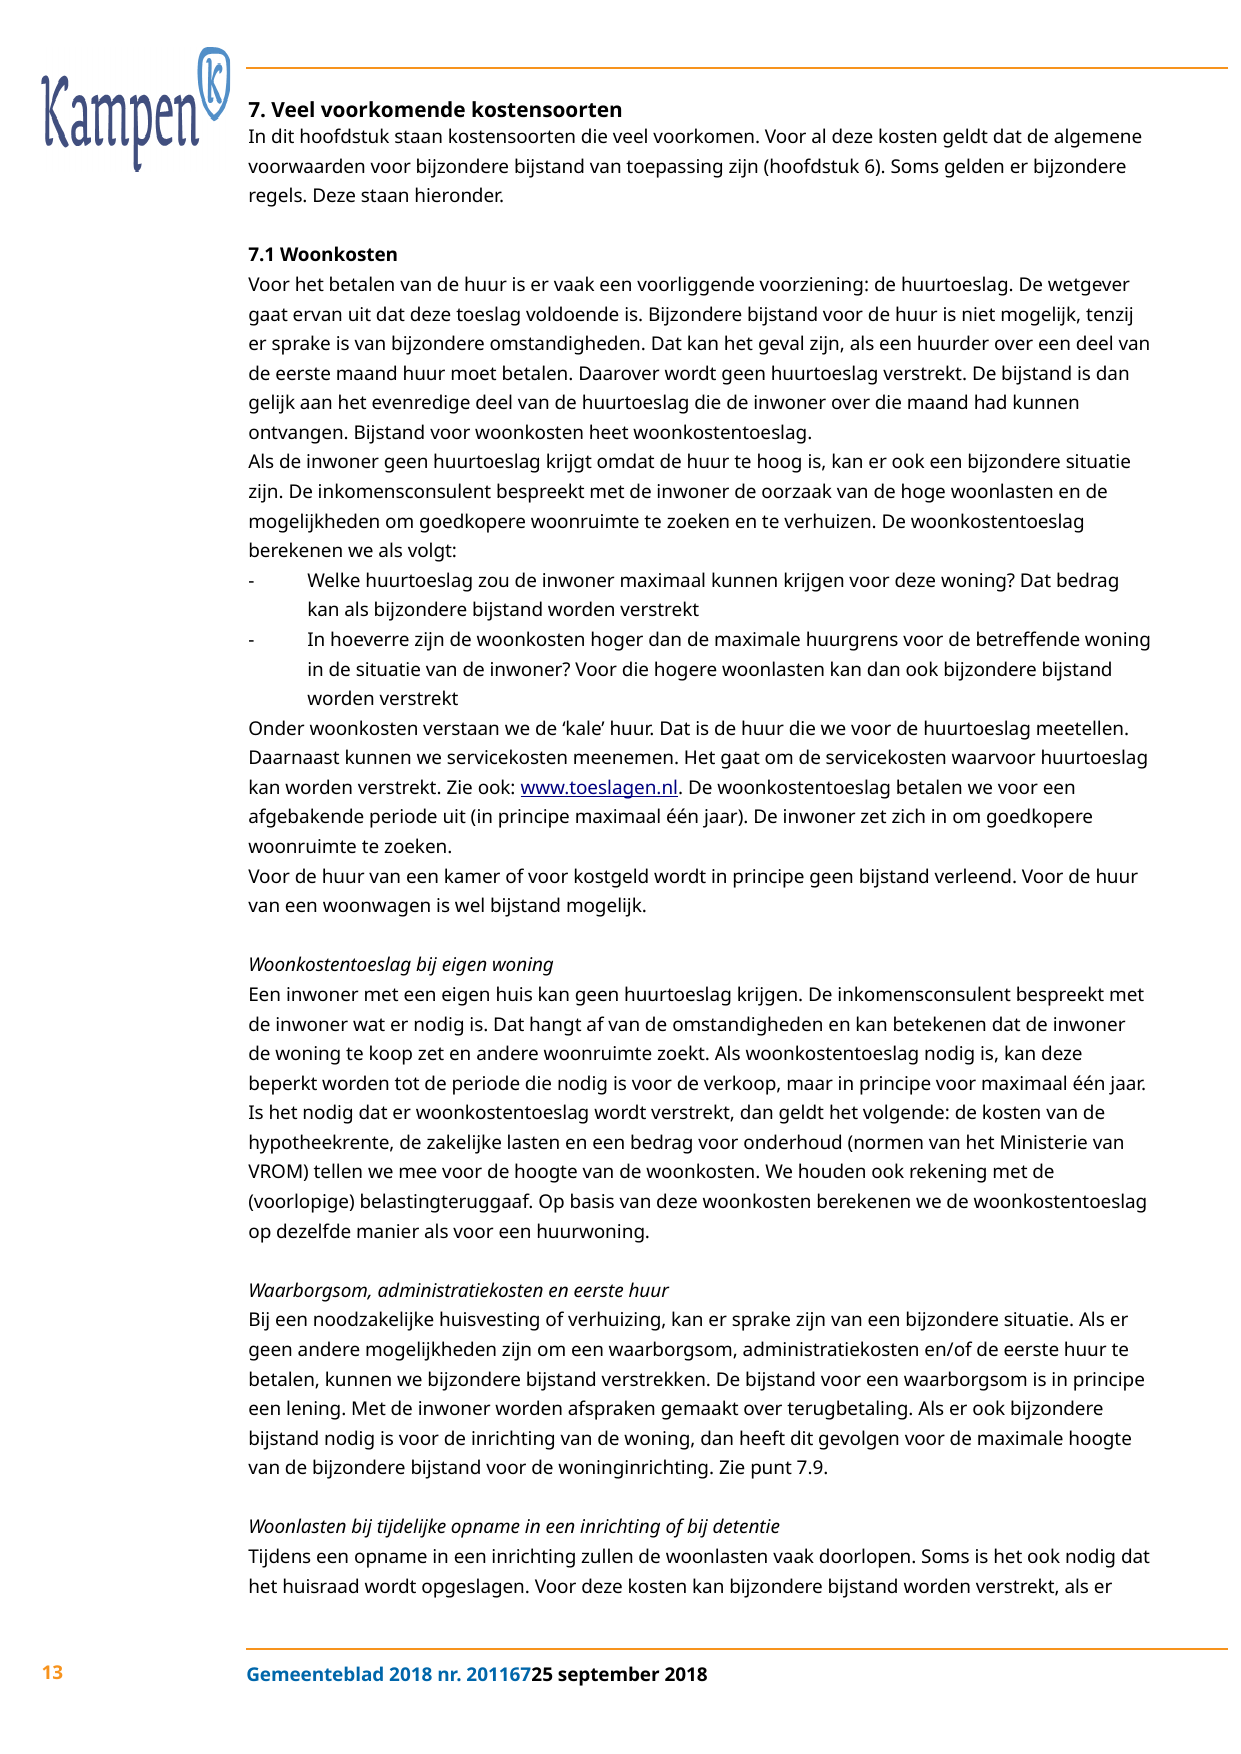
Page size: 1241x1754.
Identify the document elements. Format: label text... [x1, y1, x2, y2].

text Voor de huur van een kamer of voor kostgeld wordt in principe geen bijstand verleend. Voor de huur van een woonwagen is wel bijstand mogelijk. [248, 863, 1152, 918]
list In hoeverre zijn de woonkosten hoger dan de maximale huurgrens voor de betreffende woning in de situatie van de inwoner? Voor die hogere woonlasten kan dan ook bijzondere bijstand worden verstrekt [248, 626, 1152, 711]
list Welke huurtoeslag zou de inwoner maximaal kunnen krijgen voor deze woning? Dat bedrag kan als bijzondere bijstand worden verstrekt [248, 567, 1152, 622]
text In dit hoofdstuk staan kostensoorten die veel voorkomen. Voor al deze kosten geldt dat de algemene voorwaarden voor bijzondere bijstand van toepassing zijn (hoofdstuk 6). Soms gelden er bijzondere regels. Deze staan hieronder. [248, 123, 1152, 208]
picture [41, 47, 231, 172]
text 7.1 Woonkosten [248, 242, 1152, 267]
text Een inwoner met een eigen huis kan geen huurtoeslag krijgen. De inkomensconsulent bespreekt met de inwoner wat er nodig is. Dat hangt af van de omstandigheden en kan betekenen dat de inwoner de woning te koop zet en andere woonruimte zoekt. Als woonkostentoeslag nodig is, kan deze beperkt worden tot de periode die nodig is voor de verkoop, maar in principe voor maximaal één jaar. Is het nodig dat er woonkostentoeslag wordt verstrekt, dan geldt het volgende: de kosten van de hypotheekrente, de zakelijke lasten en een bedrag voor onderhoud (normen van het Ministerie van VROM) tellen we mee voor de hoogte van de woonkosten. We houden ook rekening met de (voorlopige) belastingteruggaaf. Op basis van deze woonkosten berekenen we de woonkostentoeslag op dezelfde manier als voor een huurwoning. [248, 981, 1152, 1243]
text Woonkostentoeslag bij eigen woning [248, 952, 1152, 977]
text Als de inwoner geen huurtoeslag krijgt omdat de huur te hoog is, kan er ook een bijzondere situatie zijn. De inkomensconsulent bespreekt met de inwoner de oorzaak van de hoge woonlasten en de mogelijkheden om goedkopere woonruimte te zoeken en te verhuizen. De woonkostentoeslag berekenen we als volgt: [248, 449, 1152, 563]
text Tijdens een opname in een inrichting zullen de woonlasten vaak doorlopen. Soms is het ook nodig dat het huisraad wordt opgeslagen. Voor deze kosten kan bijzondere bijstand worden verstrekt, als er [248, 1543, 1152, 1598]
text Waarborgsom, administratiekosten en eerste huur [248, 1277, 1152, 1303]
text Woonlasten bij tijdelijke opname in een inrichting of bij detentie [248, 1514, 1152, 1539]
text Onder woonkosten verstaan we de ‘kale’ huur. Dat is de huur die we voor de huurtoeslag meetellen. Daarnaast kunnen we servicekosten meenemen. Het gaat om de servicekosten waarvoor huurtoeslag kan worden verstrekt. Zie ook: www.toeslagen.nl. De woonkostentoeslag betalen we voor een afgebakende periode uit (in principe maximaal één jaar). De inwoner zet zich in om goedkopere woonruimte te zoeken. [248, 715, 1152, 859]
text Bij een noodzakelijke huisvesting of verhuizing, kan er sprake zijn van een bijzondere situatie. Als er geen andere mogelijkheden zijn om een waarborgsom, administratiekosten en/of de eerste huur te betalen, kunnen we bijzondere bijstand verstrekken. De bijstand voor een waarborgsom is in principe een lening. Met de inwoner worden afspraken gemaakt over terugbetaling. Als er ook bijzondere bijstand nodig is voor de inrichting van de woning, dan heeft dit gevolgen voor de maximale hoogte van de bijzondere bijstand voor de woninginrichting. Zie punt 7.9. [248, 1307, 1152, 1480]
text 7. Veel voorkomende kostensoorten [248, 95, 1152, 123]
text Voor het betalen van de huur is er vaak een voorliggende voorziening: de huurtoeslag. De wetgever gaat ervan uit dat deze toeslag voldoende is. Bijzondere bijstand voor de huur is niet mogelijk, tenzij er sprake is van bijzondere omstandigheden. Dat kan het geval zijn, als een huurder over een deel van de eerste maand huur moet betalen. Daarover wordt geen huurtoeslag verstrekt. De bijstand is dan gelijk aan het evenredige deel van de huurtoeslag die de inwoner over die maand had kunnen ontvangen. Bijstand voor woonkosten heet woonkostentoeslag. [248, 271, 1152, 445]
